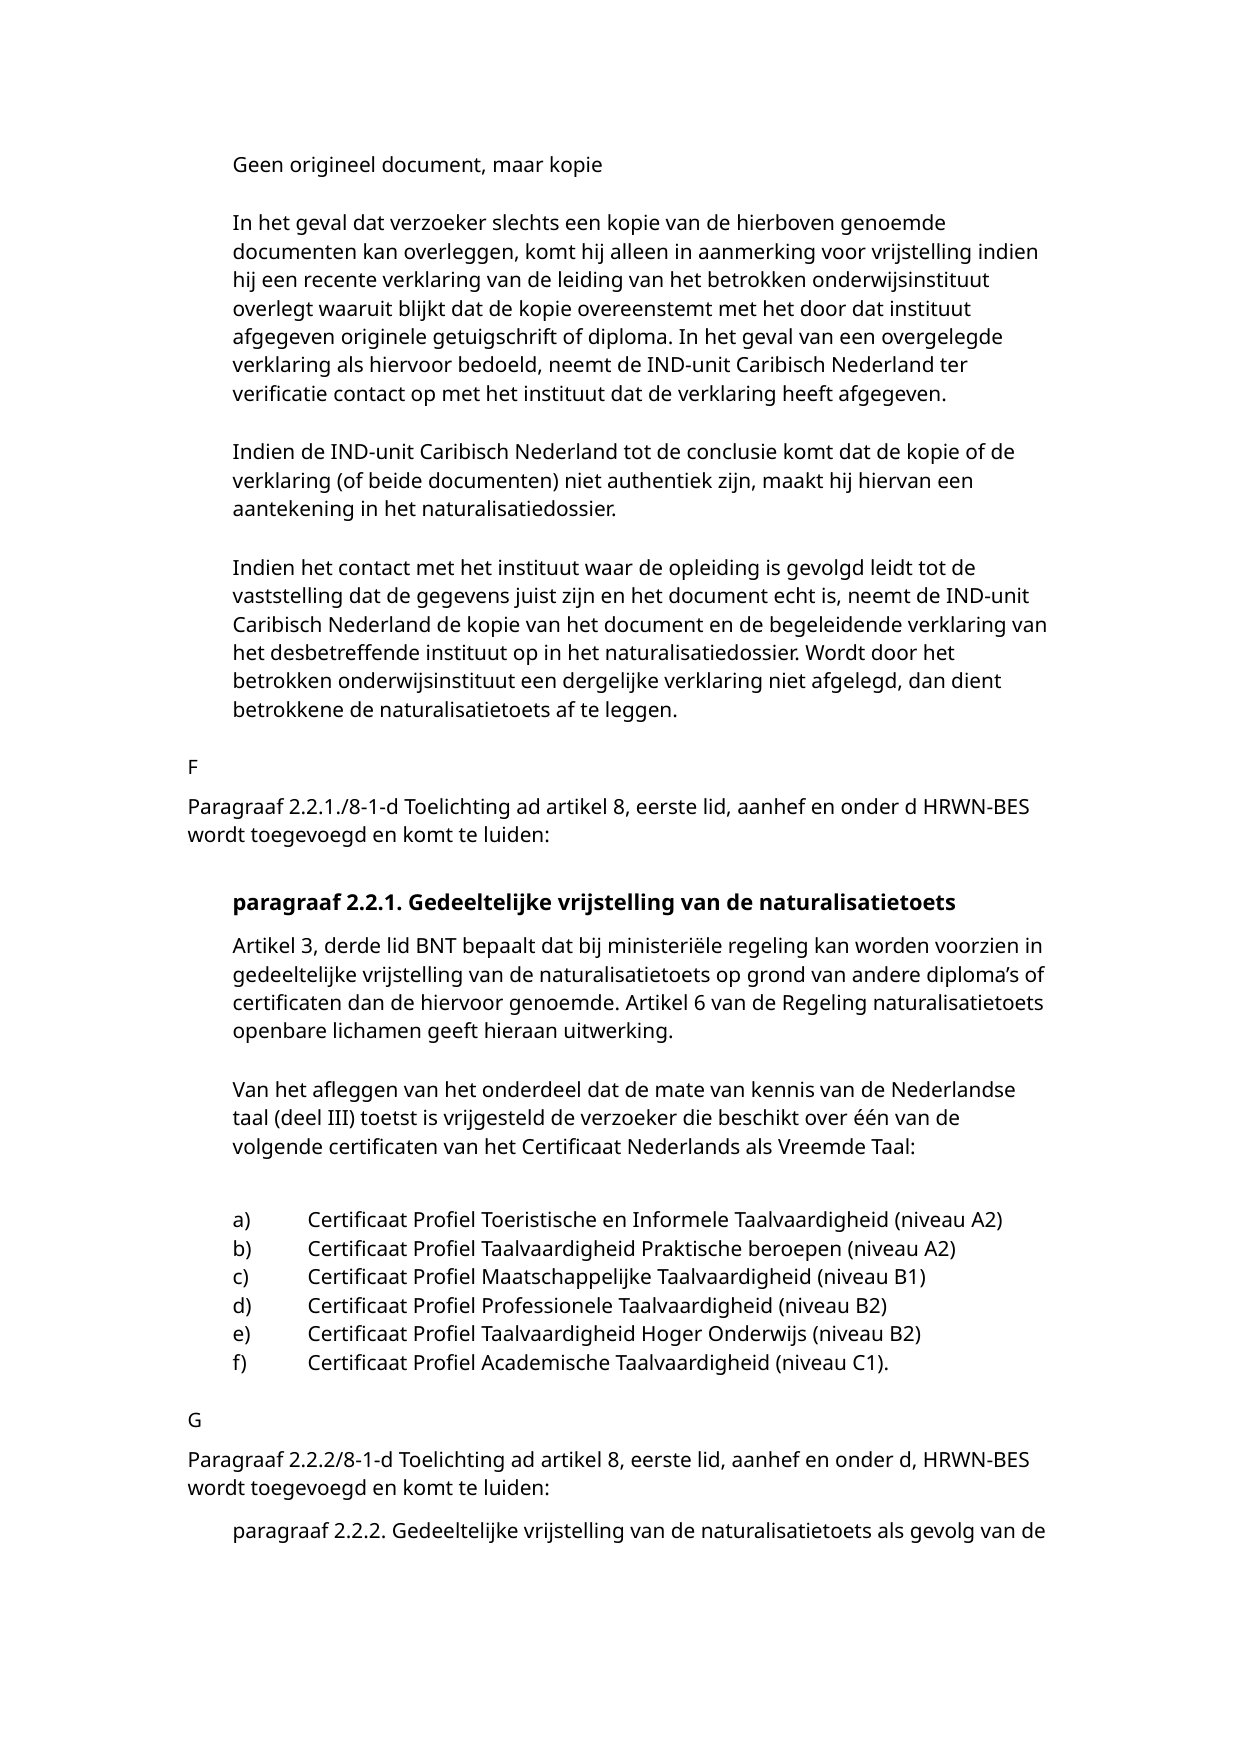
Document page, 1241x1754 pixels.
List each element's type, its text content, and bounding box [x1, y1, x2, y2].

subtitle Geen origineel document, maar kopie [232, 150, 1053, 178]
subtitle paragraaf 2.2.1. Gedeeltelijke vrijstelling van de naturalisatietoets [232, 887, 1053, 916]
text F [187, 753, 1053, 780]
list Certificaat Profiel Professionele Taalvaardigheid (niveau B2) [232, 1291, 1053, 1319]
text Paragraaf 2.2.2/8-1-d Toelichting ad artikel 8, eerste lid, aanhef en onder d, HRWN-BES wordt toegevoegd en komt te luiden: [187, 1445, 1053, 1502]
text Indien het contact met het instituut waar de opleiding is gevolgd leidt tot de vaststelling dat de gegevens juist zijn en het document echt is, neemt de IND-unit Caribisch Nederland de kopie van het document en de begeleidende verklaring van het desbetreffende instituut op in het naturalisatiedossier. Wordt door het betrokken onderwijsinstituut een dergelijke verklaring niet afgelegd, dan dient betrokkene de naturalisatietoets af te leggen. [232, 553, 1053, 723]
list Certificaat Profiel Taalvaardigheid Praktische beroepen (niveau A2) [232, 1234, 1053, 1262]
list Certificaat Profiel Taalvaardigheid Hoger Onderwijs (niveau B2) [232, 1319, 1053, 1348]
list Certificaat Profiel Toeristische en Informele Taalvaardigheid (niveau A2) [232, 1205, 1053, 1234]
text Van het afleggen van het onderdeel dat de mate van kennis van de Nederlandse taal (deel III) toetst is vrijgesteld de verzoeker die beschikt over één van de volgende certificaten van het Certificaat Nederlands als Vreemde Taal: [232, 1075, 1053, 1160]
text G [187, 1406, 1053, 1433]
text Artikel 3, derde lid BNT bepaalt dat bij ministeriële regeling kan worden voorzien in gedeeltelijke vrijstelling van de naturalisatietoets op grond van andere diploma’s of certificaten dan de hiervoor genoemde. Artikel 6 van de Regeling naturalisatietoets openbare lichamen geeft hieraan uitwerking. [232, 931, 1053, 1045]
list Certificaat Profiel Maatschappelijke Taalvaardigheid (niveau B1) [232, 1262, 1053, 1291]
subtitle paragraaf 2.2.2. Gedeeltelijke vrijstelling van de naturalisatietoets als gevolg van de [232, 1517, 1053, 1545]
text In het geval dat verzoeker slechts een kopie van de hierboven genoemde documenten kan overleggen, komt hij alleen in aanmerking voor vrijstelling indien hij een recente verklaring van de leiding van het betrokken onderwijsinstituut overlegt waaruit blijkt dat de kopie overeenstemt met het door dat instituut afgegeven originele getuigschrift of diploma. In het geval van een overgelegde verklaring als hiervoor bedoeld, neemt de IND-unit Caribisch Nederland ter verificatie contact op met het instituut dat de verklaring heeft afgegeven. [232, 208, 1053, 407]
text Paragraaf 2.2.1./8-1-d Toelichting ad artikel 8, eerste lid, aanhef en onder d HRWN-BES wordt toegevoegd en komt te luiden: [187, 792, 1053, 849]
text Indien de IND-unit Caribisch Nederland tot de conclusie komt dat de kopie of de verklaring (of beide documenten) niet authentiek zijn, maakt hij hiervan een aantekening in het naturalisatiedossier. [232, 437, 1053, 523]
list Certificaat Profiel Academische Taalvaardigheid (niveau C1). [232, 1348, 1053, 1376]
